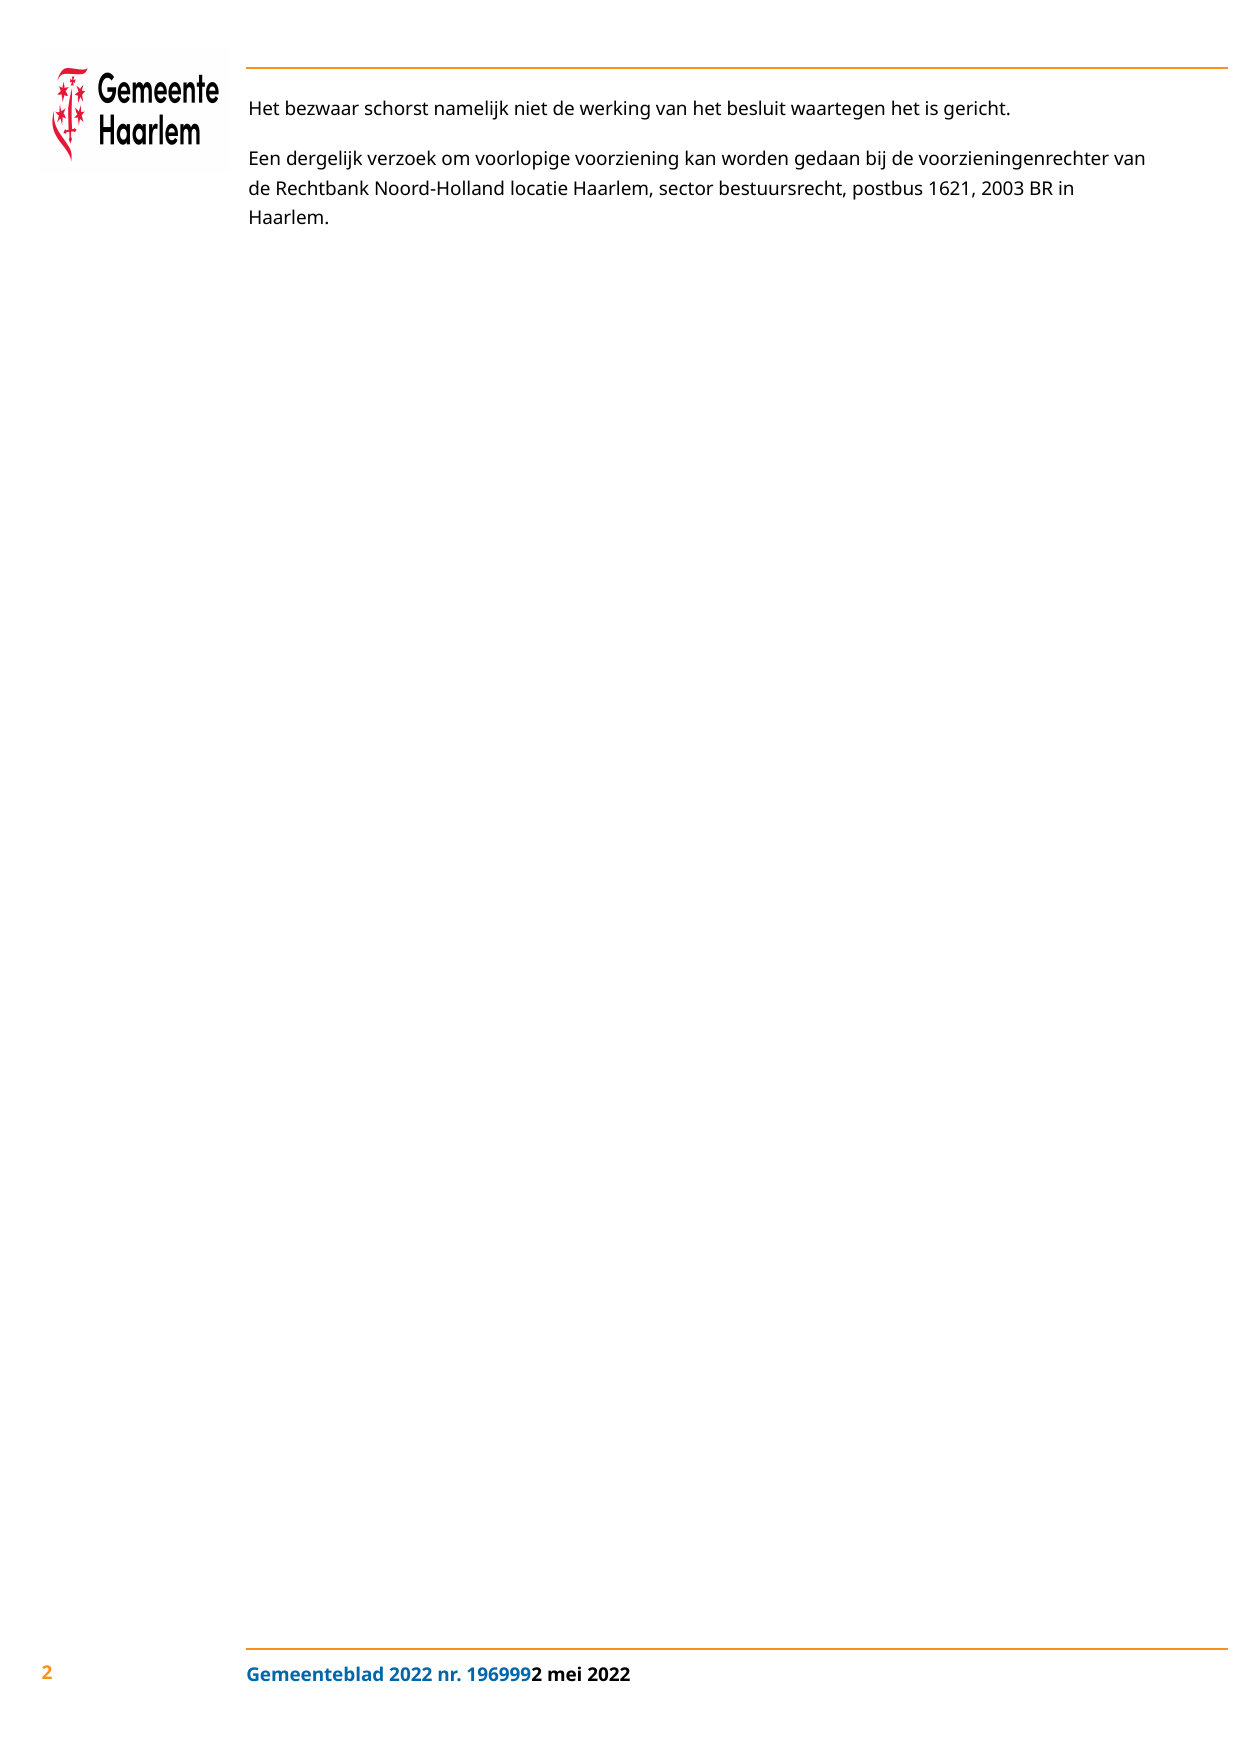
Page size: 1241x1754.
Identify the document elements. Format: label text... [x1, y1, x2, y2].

picture [41, 47, 231, 172]
text Het bezwaar schorst namelijk niet de werking van het besluit waartegen het is gericht. [248, 95, 1152, 121]
text Een dergelijk verzoek om voorlopige voorziening kan worden gedaan bij de voorzieningenrechter van de Rechtbank Noord-Holland locatie Haarlem, sector bestuursrecht, postbus 1621, 2003 BR in Haarlem. [248, 145, 1152, 230]
